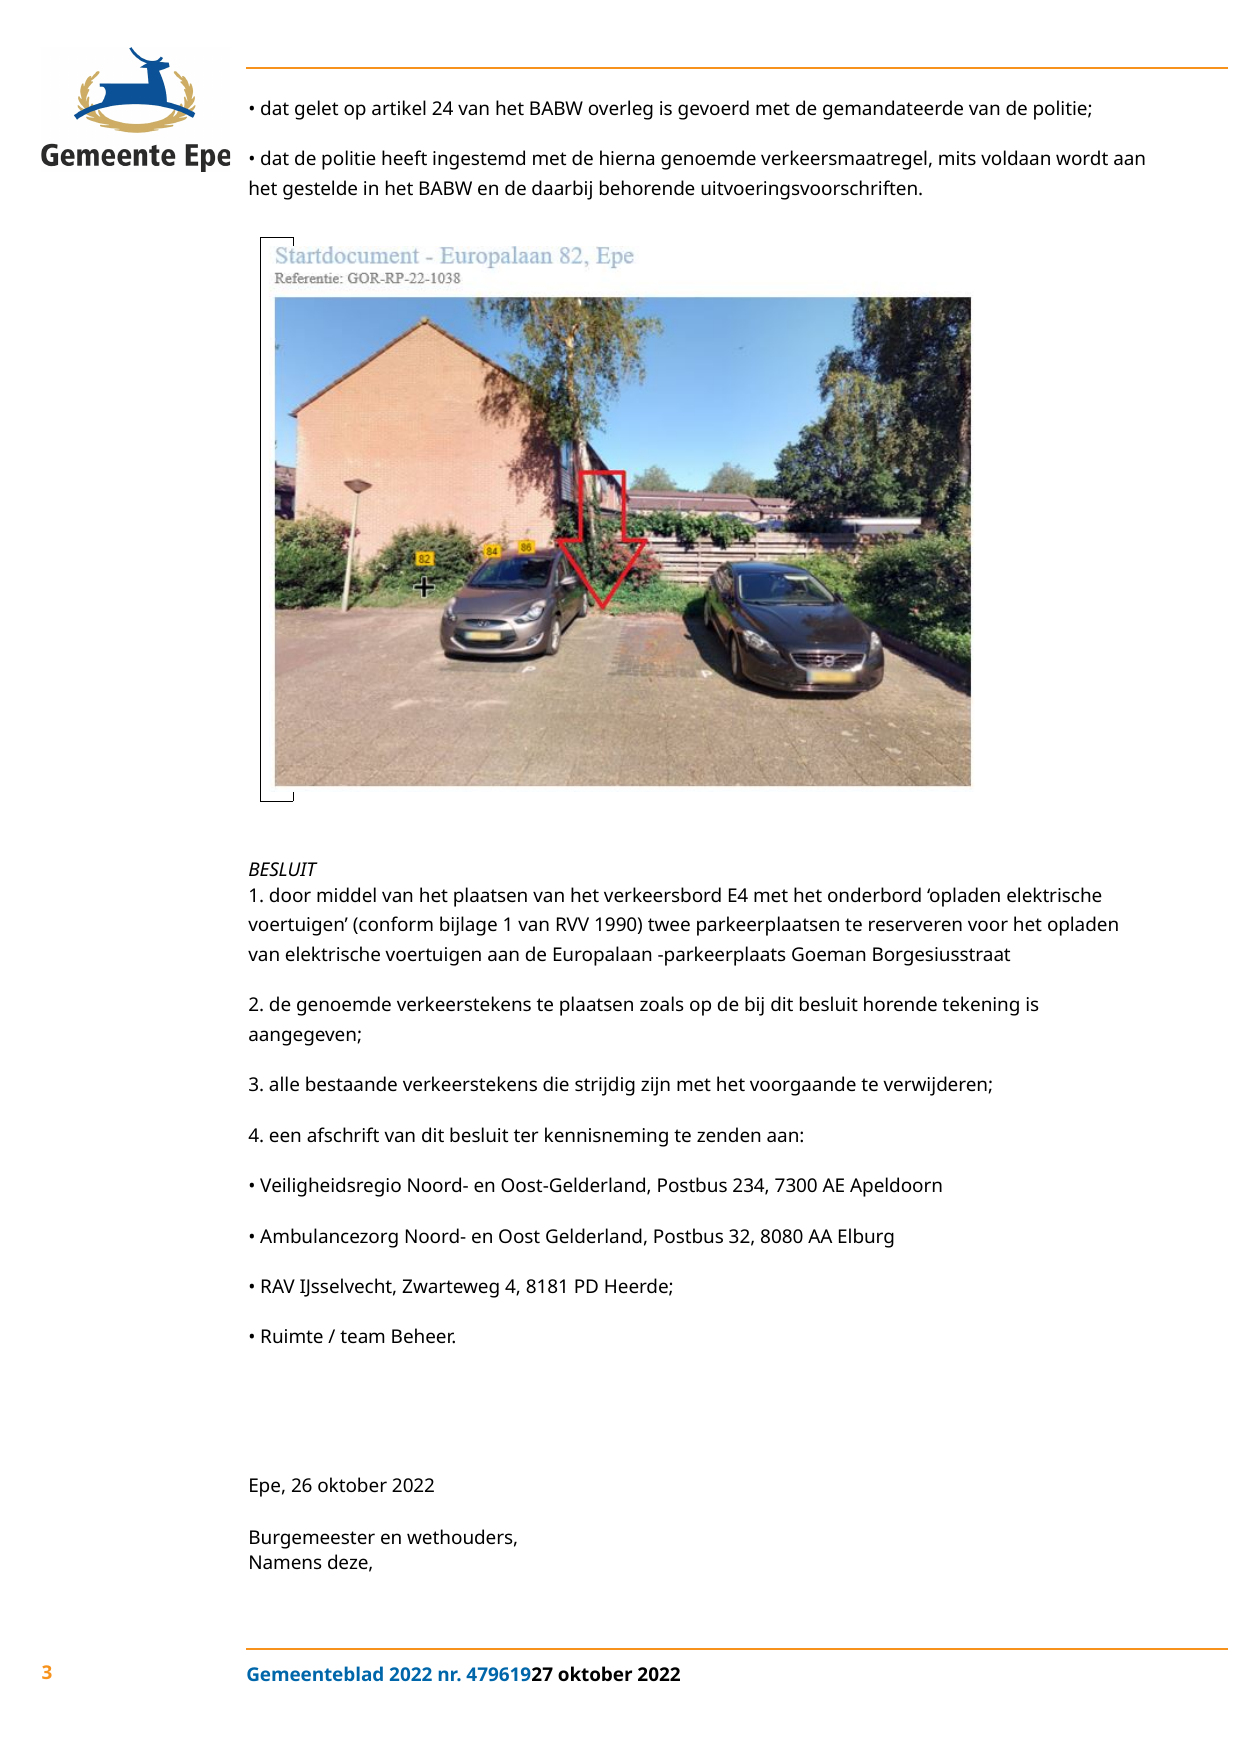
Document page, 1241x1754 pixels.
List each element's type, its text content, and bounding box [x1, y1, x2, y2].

text • RAV IJsselvecht, Zwarteweg 4, 8181 PD Heerde; [248, 1273, 1152, 1299]
text • dat gelet op artikel 24 van het BABW overleg is gevoerd met de gemandateerde van de politie; [248, 95, 1152, 121]
text • Ruimte / team Beheer. [248, 1324, 1152, 1349]
text • Ambulancezorg Noord- en Oost Gelderland, Postbus 32, 8080 AA Elburg [248, 1223, 1152, 1249]
text • dat de politie heeft ingestemd met de hierna genoemde verkeersmaatregel, mits voldaan wordt aan het gestelde in het BABW en de daarbij behorende uitvoeringsvoorschriften. [248, 145, 1152, 201]
text Namens deze, [248, 1549, 1152, 1575]
text 2. de genoemde verkeerstekens te plaatsen zoals op de bij dit besluit horende tekening is aangegeven; [248, 992, 1152, 1047]
text Epe, 26 oktober 2022 [248, 1472, 1152, 1498]
picture [41, 47, 231, 172]
text BESLUIT [248, 856, 1152, 882]
text 1. door middel van het plaatsen van het verkeersbord E4 met het onderbord ‘opladen elektrische voertuigen’ (conform bijlage 1 van RVV 1990) twee parkeerplaatsen te reserveren voor het opladen van elektrische voertuigen aan de Europalaan -parkeerplaats Goeman Borgesiusstraat [248, 882, 1152, 967]
text Burgemeester en wethouders, [248, 1524, 1152, 1549]
picture [268, 246, 978, 792]
text • Veiligheidsregio Noord- en Oost-Gelderland, Postbus 234, 7300 AE Apeldoorn [248, 1172, 1152, 1198]
text 4. een afschrift van dit besluit ter kennisneming te zenden aan: [248, 1122, 1152, 1148]
text 3. alle bestaande verkeerstekens die strijdig zijn met het voorgaande te verwijderen; [248, 1072, 1152, 1097]
